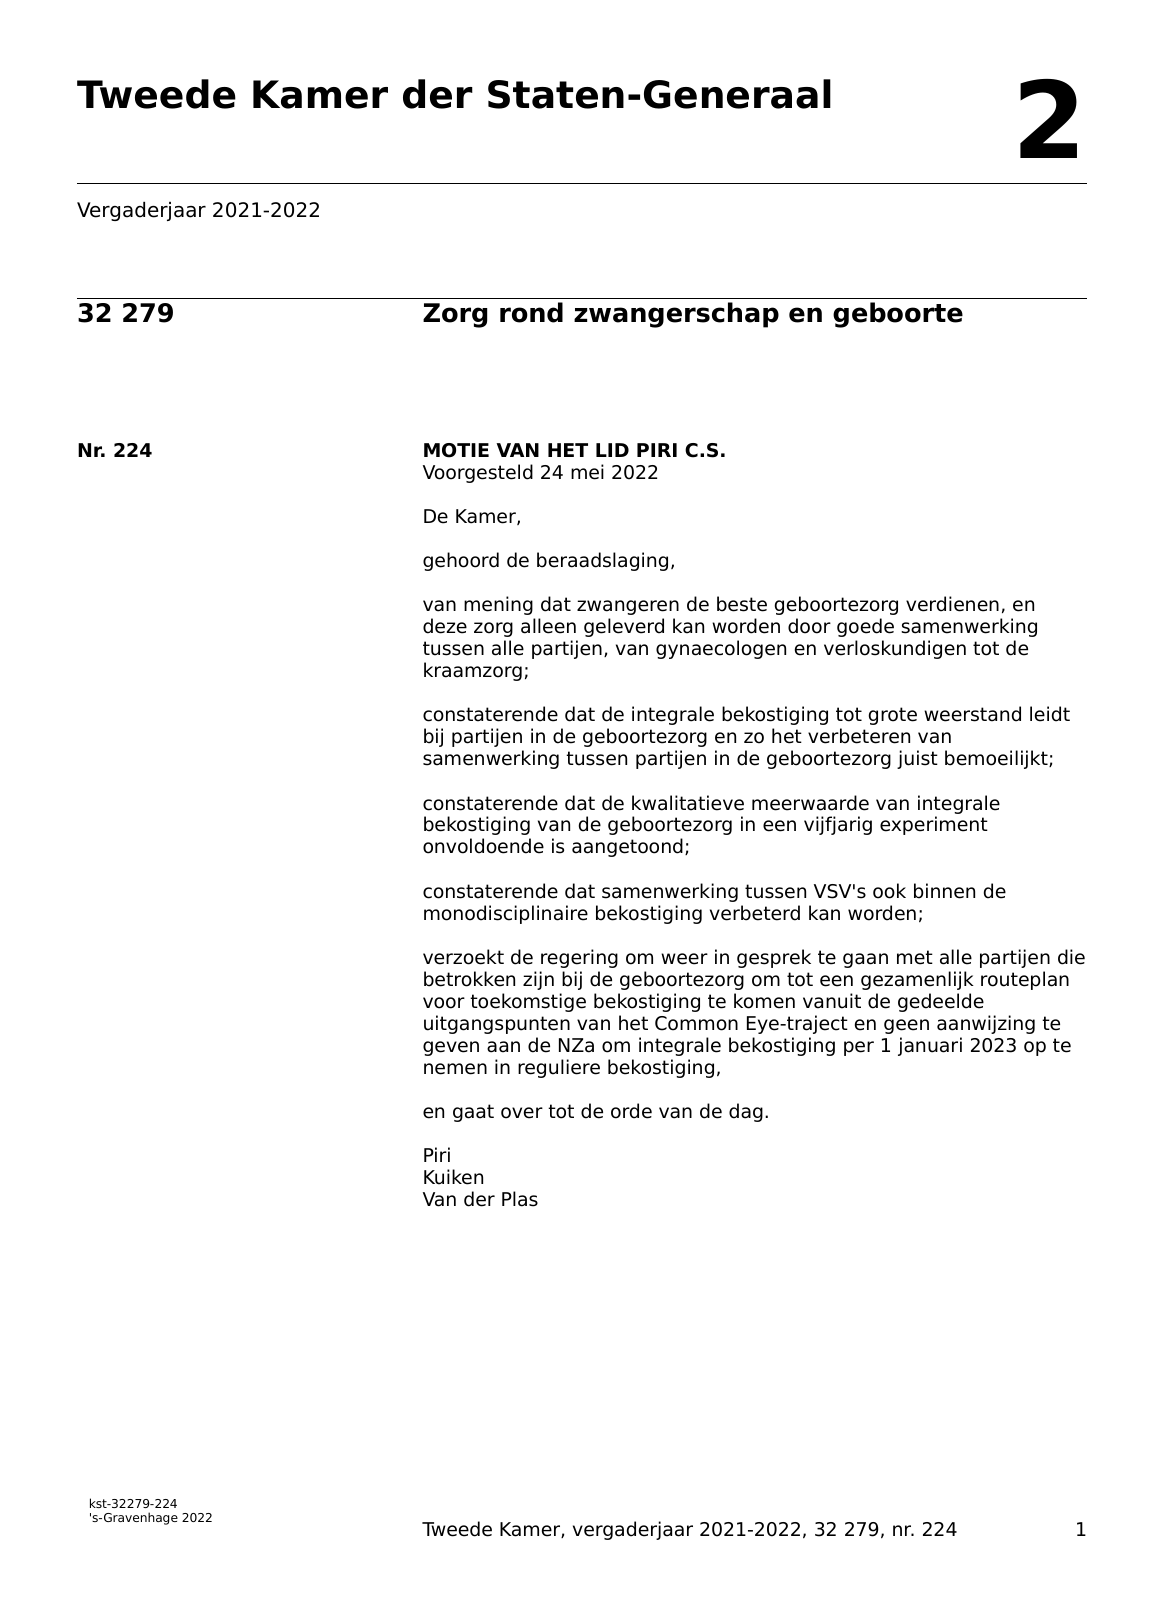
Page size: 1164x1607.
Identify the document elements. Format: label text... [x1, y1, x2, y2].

table_cell Vergaderjaar 2021-2022 [77, 184, 1087, 298]
text constaterende dat de kwalitatieve meerwaarde van integrale bekostiging van de geboortezorg in een vijfjarig experiment onvoldoende is aangetoond; [422, 792, 1087, 858]
text en gaat over tot de orde van de dag. [422, 1101, 1087, 1123]
text 's-Gravenhage 2022 [88, 1511, 323, 1525]
text Voorgesteld 24 mei 2022 [422, 462, 1087, 484]
text Piri [422, 1145, 1087, 1167]
text Van der Plas [422, 1189, 1087, 1211]
text De Kamer, [422, 506, 1087, 528]
text gehoord de beraadslaging, [422, 550, 1087, 572]
text Kuiken [422, 1167, 1087, 1189]
text constaterende dat de integrale bekostiging tot grote weerstand leidt bij partijen in de geboortezorg en zo het verbeteren van samenwerking tussen partijen in de geboortezorg juist bemoeilijkt; [422, 704, 1087, 770]
table_header Tweede Kamer der Staten-Generaal [77, 59, 886, 183]
text van mening dat zwangeren de beste geboortezorg verdienen, en deze zorg alleen geleverd kan worden door goede samenwerking tussen alle partijen, van gynaecologen en verloskundigen tot de kraamzorg; [422, 594, 1087, 682]
subtitle 32 279 Zorg rond zwangerschap en geboorte [77, 299, 1087, 329]
table_header 2 [886, 59, 1087, 183]
text verzoekt de regering om weer in gesprek te gaan met alle partijen die betrokken zijn bij de geboortezorg om tot een gezamenlijk routeplan voor toekomstige bekostiging te komen vanuit de gedeelde uitgangspunten van het Common Eye-traject en geen aanwijzing te geven aan de NZa om integrale bekostiging per 1 januari 2023 op te nemen in reguliere bekostiging, [422, 947, 1087, 1078]
subtitle Nr. 224 MOTIE VAN HET LID PIRI C.S. [77, 440, 1087, 462]
text kst-32279-224 [88, 1497, 323, 1511]
text constaterende dat samenwerking tussen VSV's ook binnen de monodisciplinaire bekostiging verbeterd kan worden; [422, 881, 1087, 924]
